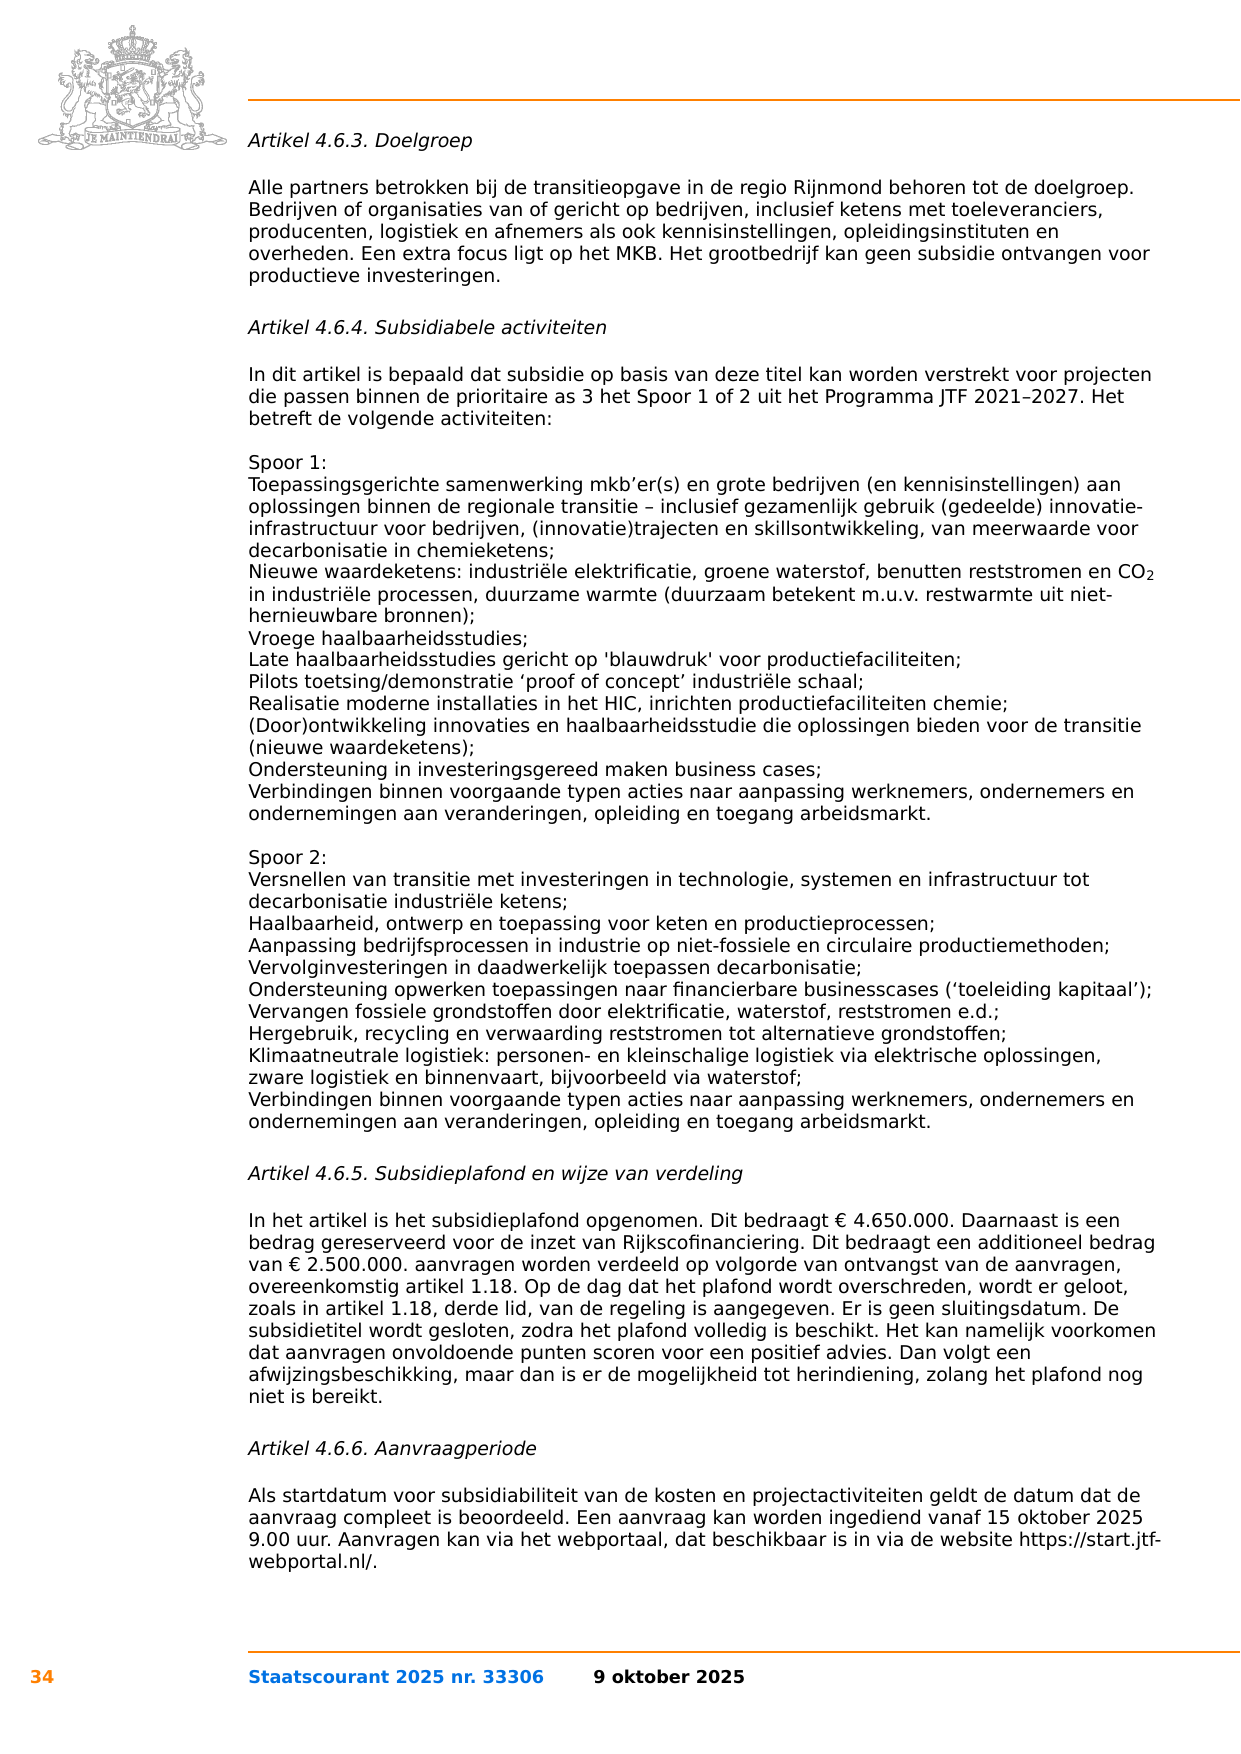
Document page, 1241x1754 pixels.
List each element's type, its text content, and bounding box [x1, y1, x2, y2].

subtitle Artikel 4.6.4. Subsidiabele activiteiten [248, 317, 1163, 339]
text Spoor 2: [248, 847, 1163, 869]
text Aanpassing bedrijfsprocessen in industrie op niet-fossiele en circulaire productiemethoden; [248, 935, 1163, 957]
text Hergebruik, recycling en verwaarding reststromen tot alternatieve grondstoffen; [248, 1023, 1163, 1045]
subtitle Artikel 4.6.5. Subsidieplafond en wijze van verdeling [248, 1163, 1163, 1185]
text Als startdatum voor subsidiabiliteit van de kosten en projectactiviteiten geldt de datum dat de aanvraag compleet is beoordeeld. Een aanvraag kan worden ingediend vanaf 15 oktober 2025 9.00 uur. Aanvragen kan via het webportaal, dat beschikbaar is in via de website https://start.jtf-webportal.nl/. [248, 1484, 1163, 1572]
text Late haalbaarheidsstudies gericht op 'blauwdruk' voor productiefaciliteiten; [248, 649, 1163, 671]
text Vroege haalbaarheidsstudies; [248, 627, 1163, 649]
subtitle Artikel 4.6.3. Doelgroep [248, 130, 1163, 152]
text Pilots toetsing/demonstratie ‘proof of concept’ industriële schaal; [248, 671, 1163, 693]
text Realisatie moderne installaties in het HIC, inrichten productiefaciliteiten chemie; [248, 693, 1163, 715]
text Alle partners betrokken bij de transitieopgave in de regio Rijnmond behoren tot de doelgroep. Bedrijven of organisaties van of gericht op bedrijven, inclusief ketens met toeleveranciers, producenten, logistiek en afnemers als ook kennisinstellingen, opleidingsinstituten en overheden. Een extra focus ligt op het MKB. Het grootbedrijf kan geen subsidie ontvangen voor productieve investeringen. [248, 177, 1163, 287]
text Vervolginvesteringen in daadwerkelijk toepassen decarbonisatie; [248, 957, 1163, 979]
text Toepassingsgerichte samenwerking mkb’er(s) en grote bedrijven (en kennisinstellingen) aan oplossingen binnen de regionale transitie – inclusief gezamenlijk gebruik (gedeelde) innovatie-infrastructuur voor bedrijven, (innovatie)trajecten en skillsontwikkeling, van meerwaarde voor decarbonisatie in chemieketens; [248, 473, 1163, 561]
text Vervangen fossiele grondstoffen door elektrificatie, waterstof, reststromen e.d.; [248, 1001, 1163, 1023]
subtitle Artikel 4.6.6. Aanvraagperiode [248, 1438, 1163, 1459]
text In dit artikel is bepaald dat subsidie op basis van deze titel kan worden verstrekt voor projecten die passen binnen de prioritaire as 3 het Spoor 1 of 2 uit het Programma JTF 2021–2027. Het betreft de volgende activiteiten: [248, 364, 1163, 430]
text Verbindingen binnen voorgaande typen acties naar aanpassing werknemers, ondernemers en ondernemingen aan veranderingen, opleiding en toegang arbeidsmarkt. [248, 1089, 1163, 1133]
text Ondersteuning in investeringsgereed maken business cases; [248, 759, 1163, 781]
text Versnellen van transitie met investeringen in technologie, systemen en infrastructuur tot decarbonisatie industriële ketens; [248, 869, 1163, 913]
text Nieuwe waardeketens: industriële elektrificatie, groene waterstof, benutten reststromen en CO2 in industriële processen, duurzame warmte (duurzaam betekent m.u.v. restwarmte uit niet-hernieuwbare bronnen); [248, 561, 1163, 627]
text Haalbaarheid, ontwerp en toepassing voor keten en productieprocessen; [248, 913, 1163, 935]
text Spoor 1: [248, 452, 1163, 473]
picture [38, 25, 227, 150]
text Ondersteuning opwerken toepassingen naar financierbare businesscases (‘toeleiding kapitaal’); [248, 979, 1163, 1001]
text In het artikel is het subsidieplafond opgenomen. Dit bedraagt € 4.650.000. Daarnaast is een bedrag gereserveerd voor de inzet van Rijkscofinanciering. Dit bedraagt een additioneel bedrag van € 2.500.000. aanvragen worden verdeeld op volgorde van ontvangst van de aanvragen, overeenkomstig artikel 1.18. Op de dag dat het plafond wordt overschreden, wordt er geloot, zoals in artikel 1.18, derde lid, van de regeling is aangegeven. Er is geen sluitingsdatum. De subsidietitel wordt gesloten, zodra het plafond volledig is beschikt. Het kan namelijk voorkomen dat aanvragen onvoldoende punten scoren voor een positief advies. Dan volgt een afwijzingsbeschikking, maar dan is er de mogelijkheid tot herindiening, zolang het plafond nog niet is bereikt. [248, 1210, 1163, 1408]
text Klimaatneutrale logistiek: personen- en kleinschalige logistiek via elektrische oplossingen, zware logistiek en binnenvaart, bijvoorbeeld via waterstof; [248, 1045, 1163, 1089]
text Verbindingen binnen voorgaande typen acties naar aanpassing werknemers, ondernemers en ondernemingen aan veranderingen, opleiding en toegang arbeidsmarkt. [248, 781, 1163, 825]
text (Door)ontwikkeling innovaties en haalbaarheidsstudie die oplossingen bieden voor de transitie (nieuwe waardeketens); [248, 715, 1163, 759]
